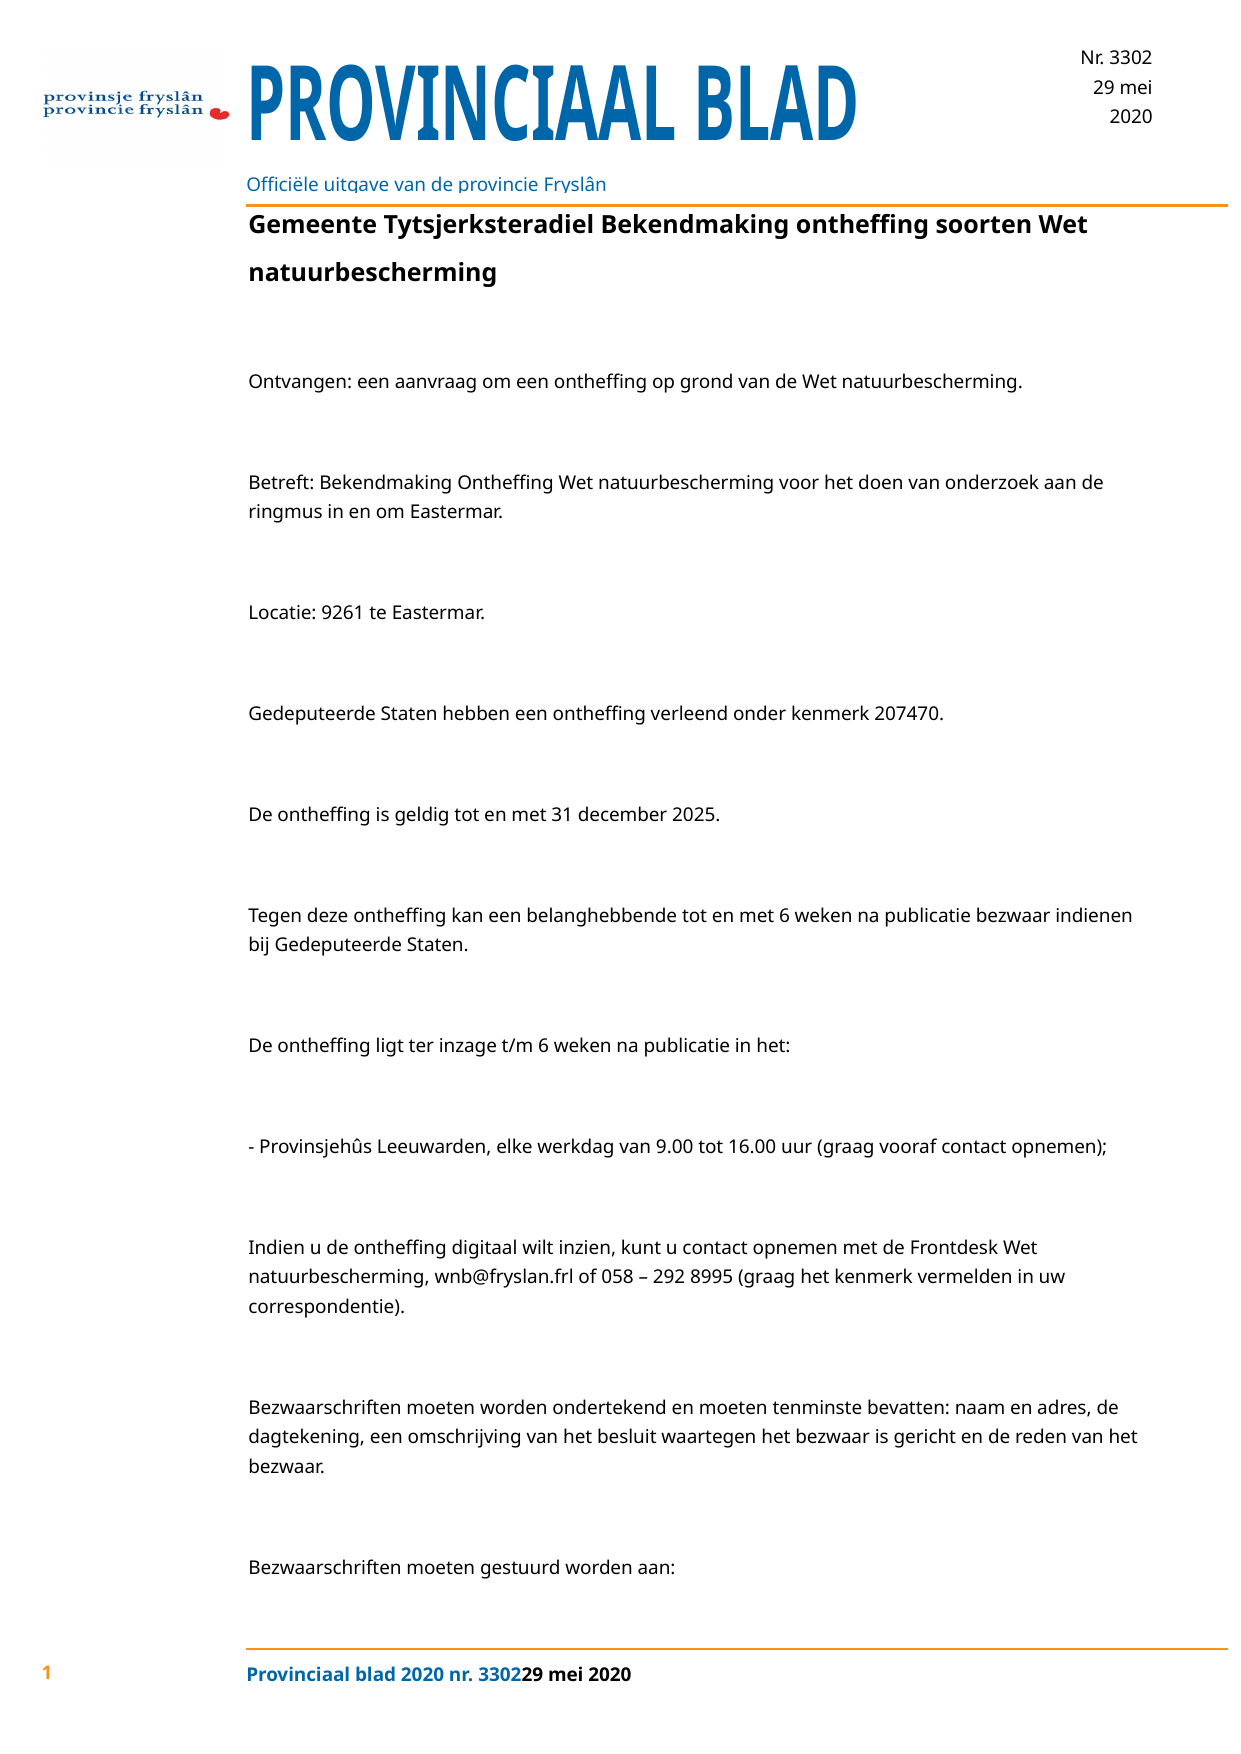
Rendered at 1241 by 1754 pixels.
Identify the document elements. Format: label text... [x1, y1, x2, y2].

picture [41, 47, 231, 172]
text De ontheffing ligt ter inzage t/m 6 weken na publicatie in het: [248, 1032, 1152, 1058]
text Bezwaarschriften moeten gestuurd worden aan: [248, 1554, 1152, 1580]
text Gemeente Tytsjerksteradiel Bekendmaking ontheffing soorten Wet natuurbescherming [248, 207, 1152, 288]
text De ontheffing is geldig tot en met 31 december 2025. [248, 801, 1152, 827]
text Bezwaarschriften moeten worden ondertekend en moeten tenminste bevatten: naam en adres, de dagtekening, een omschrijving van het besluit waartegen het bezwaar is gericht en de reden van het bezwaar. [248, 1394, 1152, 1479]
text - Provinsjehûs Leeuwarden, elke werkdag van 9.00 tot 16.00 uur (graag vooraf contact opnemen); [248, 1133, 1152, 1159]
text Tegen deze ontheffing kan een belanghebbende tot en met 6 weken na publicatie bezwaar indienen bij Gedeputeerde Staten. [248, 902, 1152, 957]
text Betreft: Bekendmaking Ontheffing Wet natuurbescherming voor het doen van onderzoek aan de ringmus in en om Eastermar. [248, 469, 1152, 524]
text Indien u de ontheffing digitaal wilt inzien, kunt u contact opnemen met de Frontdesk Wet natuurbescherming, wnb@fryslan.frl of 058 – 292 8995 (graag het kenmerk vermelden in uw correspondentie). [248, 1234, 1152, 1319]
text Ontvangen: een aanvraag om een ontheffing op grond van de Wet natuurbescherming. [248, 368, 1152, 394]
text Gedeputeerde Staten hebben een ontheffing verleend onder kenmerk 207470. [248, 700, 1152, 726]
text Locatie: 9261 te Eastermar. [248, 599, 1152, 625]
